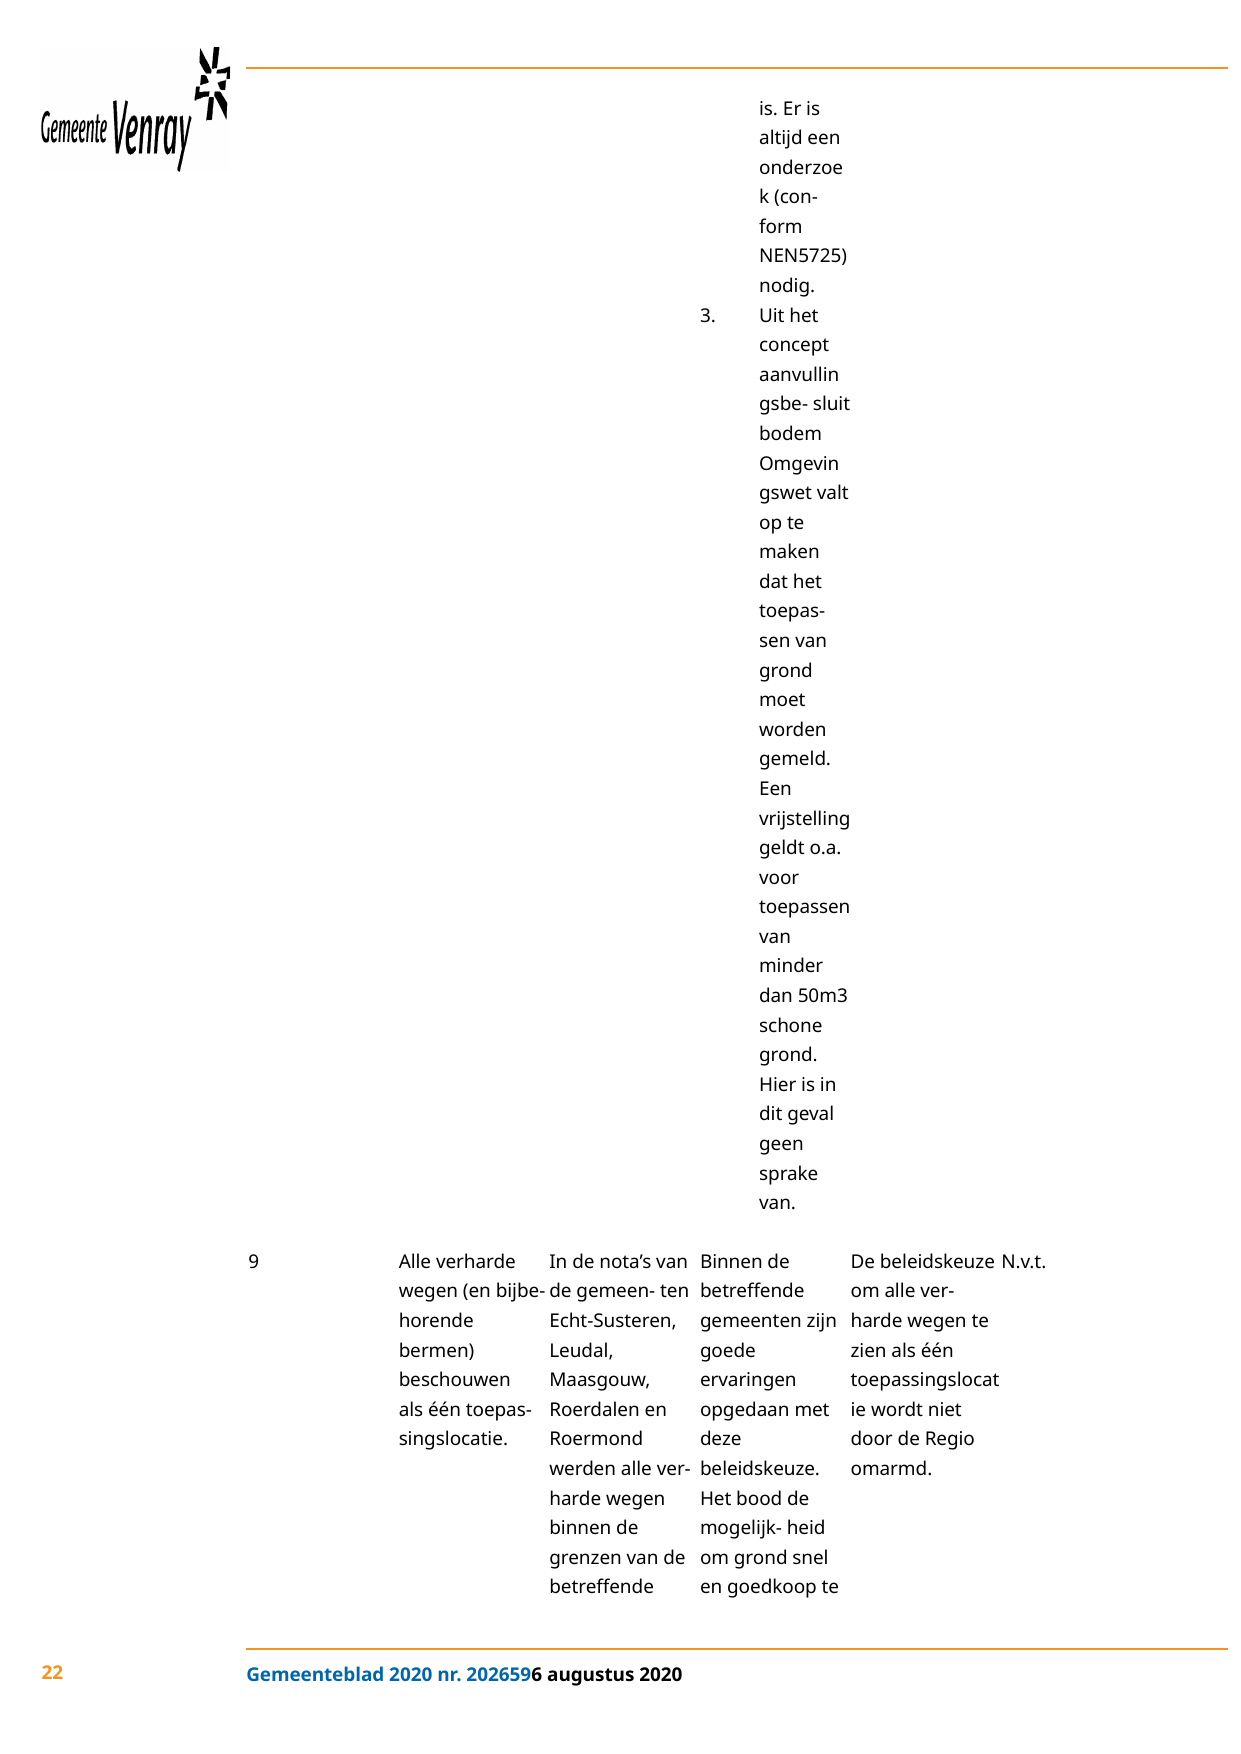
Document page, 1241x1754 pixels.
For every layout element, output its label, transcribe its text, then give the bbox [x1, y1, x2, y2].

table_header [248, 95, 398, 1215]
table_header [1001, 95, 1152, 1215]
table_header In de nota’s van de gemeen- ten Echt-Susteren, Leudal, Maasgouw, Roerdalen en Roermond werden alle ver- harde wegen binnen de grenzen van de betreffende [549, 1248, 700, 1599]
table_header N.v.t. [1001, 1248, 1152, 1599]
table_header Binnen de betreffende gemeenten zijn goede ervaringen opgedaan met deze beleidskeuze. Het bood de mogelijk- heid om grond snel en goedkoop te [700, 1248, 850, 1599]
picture [41, 47, 231, 172]
table_header Alle verharde wegen (en bijbe- horende bermen) beschouwen als één toepas- singslocatie. [399, 1248, 549, 1599]
table_header is. Er is altijd een onderzoek (con- form NEN5725)nodig. Uit het concept aanvullingsbe- sluit bodem Omgevingswet valt op te maken dat het toepas- sen van grond moet worden gemeld. Een vrijstelling geldt o.a. voor toepassen van minder dan 50m3 schone grond. Hier is in dit geval geen sprake van. [700, 95, 850, 1215]
table_header [850, 95, 1001, 1215]
table_header [549, 95, 700, 1215]
table_header [399, 95, 549, 1215]
table_header 9 [248, 1248, 398, 1599]
table_header De beleidskeuze om alle ver- harde wegen te zien als één toepassingslocatie wordt niet door de Regio omarmd. [850, 1248, 1001, 1599]
